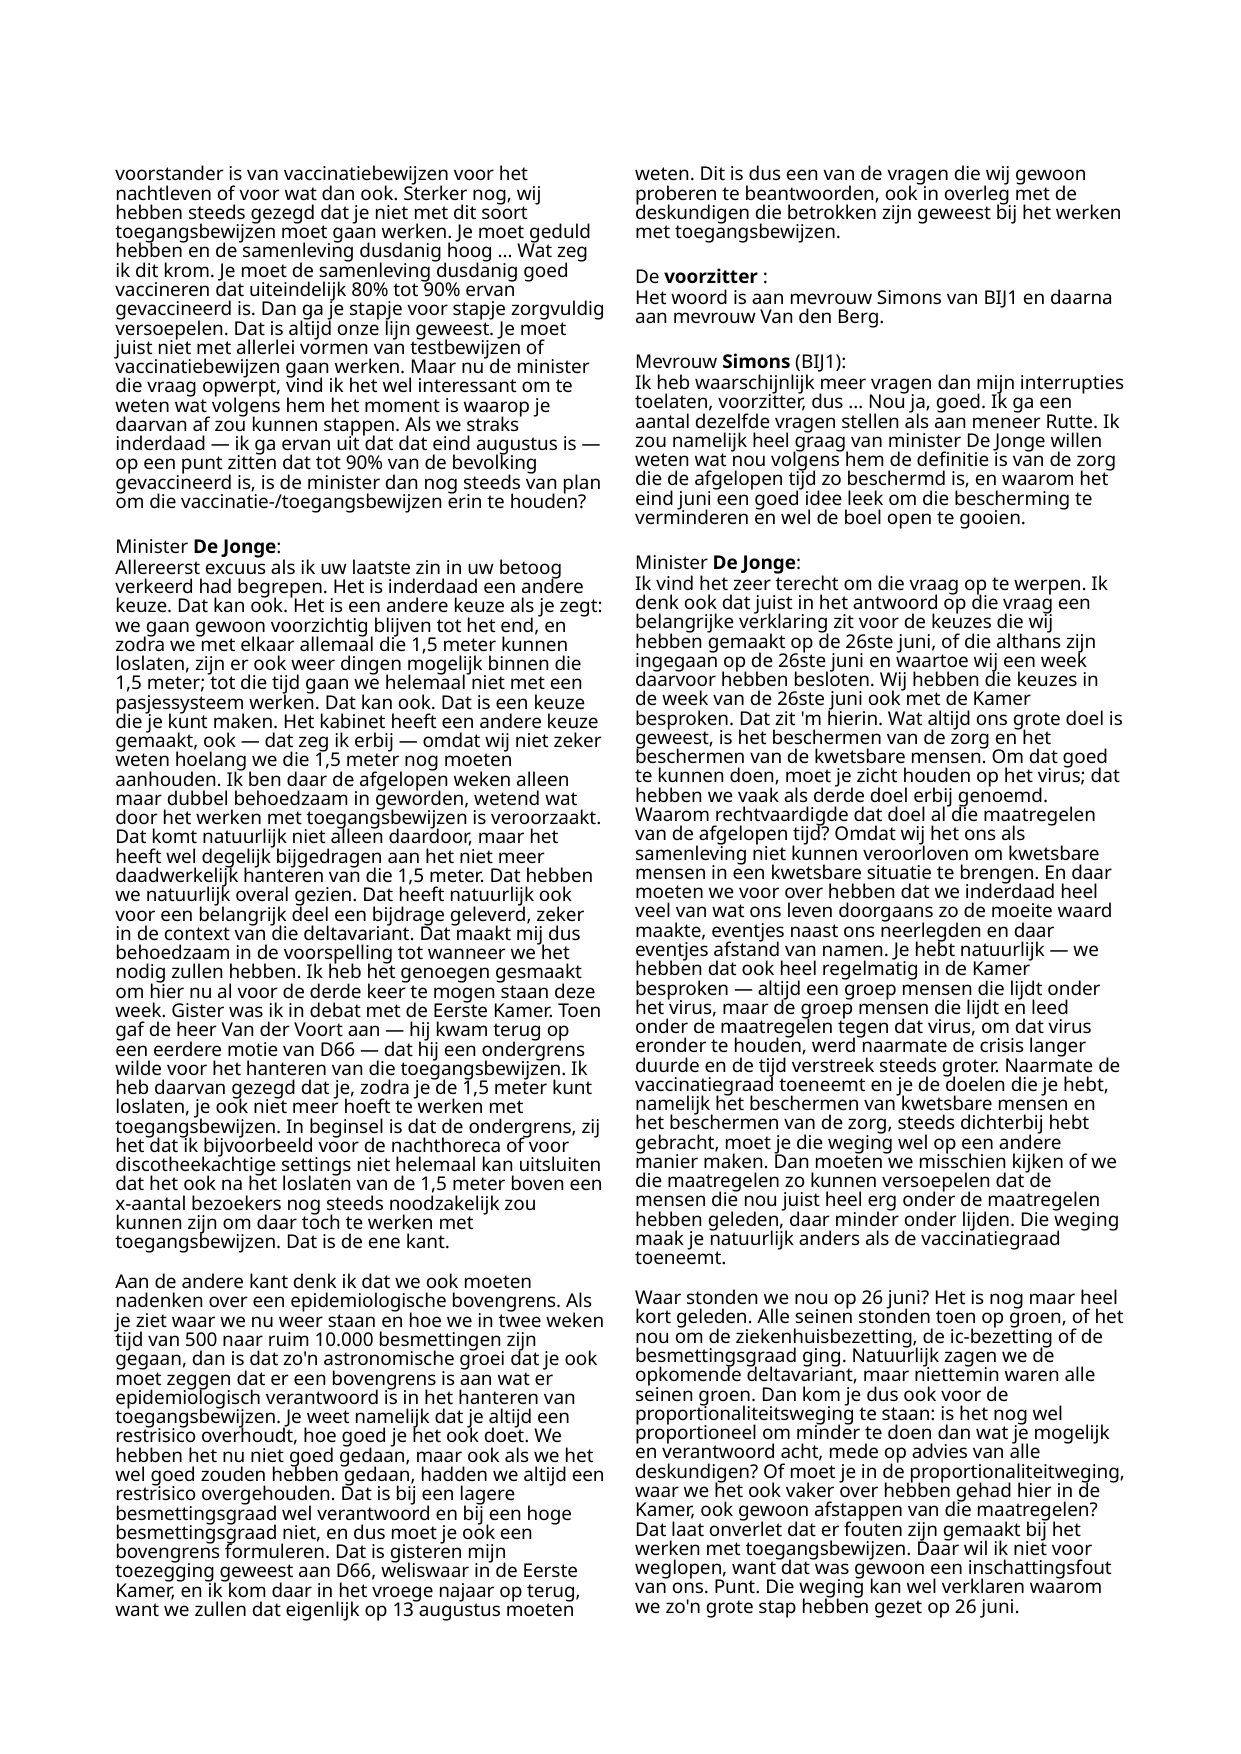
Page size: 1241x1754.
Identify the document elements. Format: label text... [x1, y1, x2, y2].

text Aan de andere kant denk ik dat we ook moeten nadenken over een epidemiologische bovengrens. Als je ziet waar we nu weer staan en hoe we in twee weken tijd van 500 naar ruim 10.000 besmettingen zijn gegaan, dan is dat zo'n astronomische groei dat je ook moet zeggen dat er een bovengrens is aan wat er epidemiologisch verantwoord is in het hanteren van toegangsbewijzen. Je weet namelijk dat je altijd een restrisico overhoudt, hoe goed je het ook doet. We hebben het nu niet goed gedaan, maar ook als we het wel goed zouden hebben gedaan, hadden we altijd een restrisico overgehouden. Dat is bij een lagere besmettingsgraad wel verantwoord en bij een hoge besmettingsgraad niet, en dus moet je ook een bovengrens formuleren. Dat is gisteren mijn toezegging geweest aan D66, weliswaar in de Eerste Kamer, en ik kom daar in het vroege najaar op terug, want we zullen dat eigenlijk op 13 augustus moeten [115, 1273, 605, 1620]
text De voorzitter : [635, 263, 1125, 289]
text weten. Dit is dus een van de vragen die wij gewoon proberen te beantwoorden, ook in overleg met de deskundigen die betrokken zijn geweest bij het werken met toegangsbewijzen. [635, 165, 1125, 242]
text voorstander is van vaccinatiebewijzen voor het nachtleven of voor wat dan ook. Sterker nog, wij hebben steeds gezegd dat je niet met dit soort toegangsbewijzen moet gaan werken. Je moet geduld hebben en de samenleving dusdanig hoog … Wat zeg ik dit krom. Je moet de samenleving dusdanig goed vaccineren dat uiteindelijk 80% tot 90% ervan gevaccineerd is. Dan ga je stapje voor stapje zorgvuldig versoepelen. Dat is altijd onze lijn geweest. Je moet juist niet met allerlei vormen van testbewijzen of vaccinatiebewijzen gaan werken. Maar nu de minister die vraag opwerpt, vind ik het wel interessant om te weten wat volgens hem het moment is waarop je daarvan af zou kunnen stappen. Als we straks inderdaad — ik ga ervan uit dat dat eind augustus is — op een punt zitten dat tot 90% van de bevolking gevaccineerd is, is de minister dan nog steeds van plan om die vaccinatie-/toegangsbewijzen erin te houden? [115, 165, 605, 512]
text Ik heb waarschijnlijk meer vragen dan mijn interrupties toelaten, voorzitter, dus … Nou ja, goed. Ik ga een aantal dezelfde vragen stellen als aan meneer Rutte. Ik zou namelijk heel graag van minister De Jonge willen weten wat nou volgens hem de definitie is van de zorg die de afgelopen tijd zo beschermd is, en waarom het eind juni een goed idee leek om die bescherming te verminderen en wel de boel open te gooien. [635, 374, 1125, 528]
text Minister De Jonge: [115, 533, 605, 559]
text Allereerst excuus als ik uw laatste zin in uw betoog verkeerd had begrepen. Het is inderdaad een andere keuze. Dat kan ook. Het is een andere keuze als je zegt: we gaan gewoon voorzichtig blijven tot het end, en zodra we met elkaar allemaal die 1,5 meter kunnen loslaten, zijn er ook weer dingen mogelijk binnen die 1,5 meter; tot die tijd gaan we helemaal niet met een pasjessysteem werken. Dat kan ook. Dat is een keuze die je kunt maken. Het kabinet heeft een andere keuze gemaakt, ook — dat zeg ik erbij — omdat wij niet zeker weten hoelang we die 1,5 meter nog moeten aanhouden. Ik ben daar de afgelopen weken alleen maar dubbel behoedzaam in geworden, wetend wat door het werken met toegangsbewijzen is veroorzaakt. Dat komt natuurlijk niet alleen daardoor, maar het heeft wel degelijk bijgedragen aan het niet meer daadwerkelijk hanteren van die 1,5 meter. Dat hebben we natuurlijk overal gezien. Dat heeft natuurlijk ook voor een belangrijk deel een bijdrage geleverd, zeker in de context van die deltavariant. Dat maakt mij dus behoedzaam in de voorspelling tot wanneer we het nodig zullen hebben. Ik heb het genoegen gesmaakt om hier nu al voor de derde keer te mogen staan deze week. Gister was ik in debat met de Eerste Kamer. Toen gaf de heer Van der Voort aan — hij kwam terug op een eerdere motie van D66 — dat hij een ondergrens wilde voor het hanteren van die toegangsbewijzen. Ik heb daarvan gezegd dat je, zodra je de 1,5 meter kunt loslaten, je ook niet meer hoeft te werken met toegangsbewijzen. In beginsel is dat de ondergrens, zij het dat ik bijvoorbeeld voor de nachthoreca of voor discotheekachtige settings niet helemaal kan uitsluiten dat het ook na het loslaten van de 1,5 meter boven een x-aantal bezoekers nog steeds noodzakelijk zou kunnen zijn om daar toch te werken met toegangsbewijzen. Dat is de ene kant. [115, 559, 605, 1252]
text Ik vind het zeer terecht om die vraag op te werpen. Ik denk ook dat juist in het antwoord op die vraag een belangrijke verklaring zit voor de keuzes die wij hebben gemaakt op de 26ste juni, of die althans zijn ingegaan op de 26ste juni en waartoe wij een week daarvoor hebben besloten. Wij hebben die keuzes in de week van de 26ste juni ook met de Kamer besproken. Dat zit 'm hierin. Wat altijd ons grote doel is geweest, is het beschermen van de zorg en het beschermen van de kwetsbare mensen. Om dat goed te kunnen doen, moet je zicht houden op het virus; dat hebben we vaak als derde doel erbij genoemd. Waarom rechtvaardigde dat doel al die maatregelen van de afgelopen tijd? Omdat wij het ons als samenleving niet kunnen veroorloven om kwetsbare mensen in een kwetsbare situatie te brengen. En daar moeten we voor over hebben dat we inderdaad heel veel van wat ons leven doorgaans zo de moeite waard maakte, eventjes naast ons neerlegden en daar eventjes afstand van namen. Je hebt natuurlijk — we hebben dat ook heel regelmatig in de Kamer besproken — altijd een groep mensen die lijdt onder het virus, maar de groep mensen die lijdt en leed onder de maatregelen tegen dat virus, om dat virus eronder te houden, werd naarmate de crisis langer duurde en de tijd verstreek steeds groter. Naarmate de vaccinatiegraad toeneemt en je de doelen die je hebt, namelijk het beschermen van kwetsbare mensen en het beschermen van de zorg, steeds dichterbij hebt gebracht, moet je die weging wel op een andere manier maken. Dan moeten we misschien kijken of we die maatregelen zo kunnen versoepelen dat de mensen die nou juist heel erg onder de maatregelen hebben geleden, daar minder onder lijden. Die weging maak je natuurlijk anders als de vaccinatiegraad toeneemt. [635, 575, 1125, 1268]
text Mevrouw Simons (BIJ1): [635, 348, 1125, 374]
text Waar stonden we nou op 26 juni? Het is nog maar heel kort geleden. Alle seinen stonden toen op groen, of het nou om de ziekenhuisbezetting, de ic-bezetting of de besmettingsgraad ging. Natuurlijk zagen we de opkomende deltavariant, maar niettemin waren alle seinen groen. Dan kom je dus ook voor de proportionaliteitsweging te staan: is het nog wel proportioneel om minder te doen dan wat je mogelijk en verantwoord acht, mede op advies van alle deskundigen? Of moet je in de proportionaliteitweging, waar we het ook vaker over hebben gehad hier in de Kamer, ook gewoon afstappen van die maatregelen? Dat laat onverlet dat er fouten zijn gemaakt bij het werken met toegangsbewijzen. Daar wil ik niet voor weglopen, want dat was gewoon een inschattingsfout van ons. Punt. Die weging kan wel verklaren waarom we zo'n grote stap hebben gezet op 26 juni. [635, 1289, 1125, 1617]
text Minister De Jonge: [635, 549, 1125, 575]
text Het woord is aan mevrouw Simons van BIJ1 en daarna aan mevrouw Van den Berg. [635, 289, 1125, 327]
